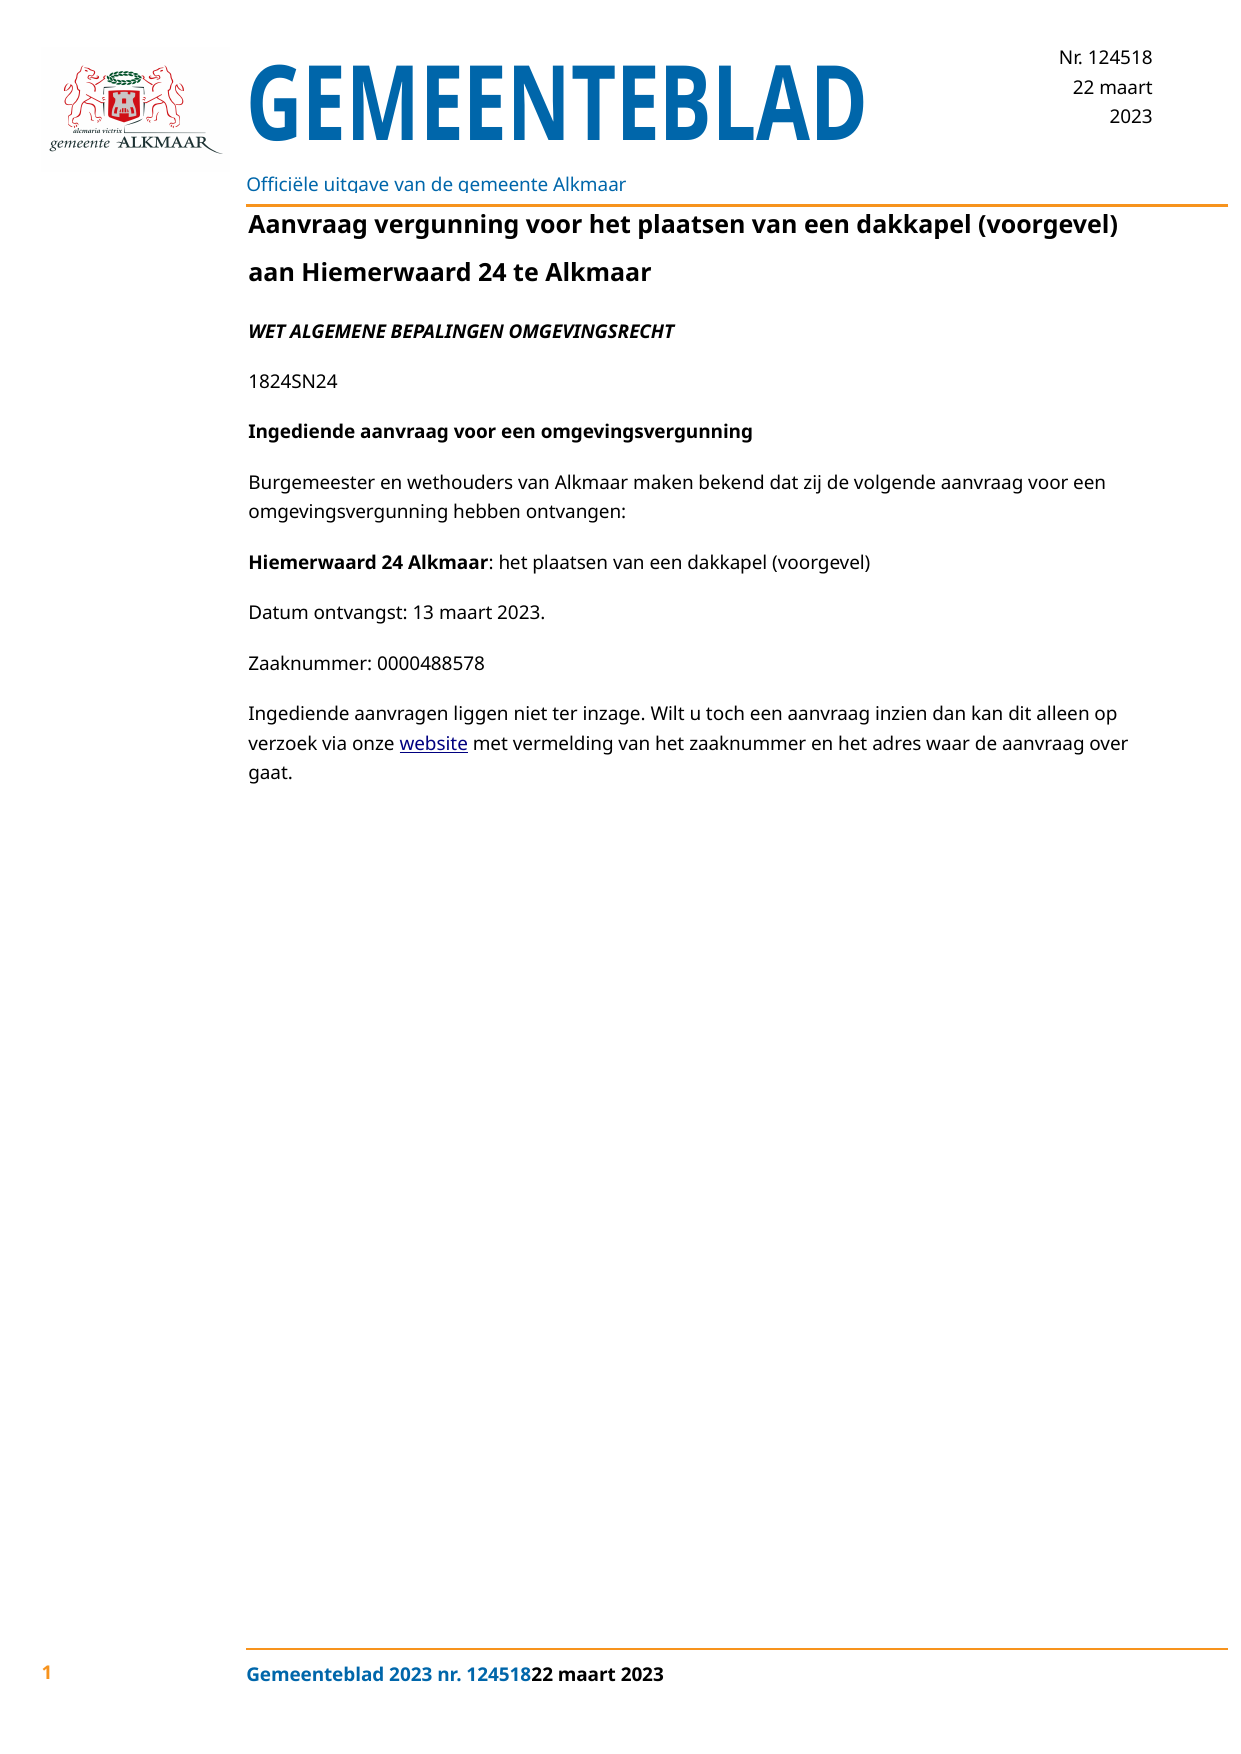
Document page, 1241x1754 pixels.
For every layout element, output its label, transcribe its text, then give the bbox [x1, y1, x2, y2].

text Hiemerwaard 24 Alkmaar: het plaatsen van een dakkapel (voorgevel) [248, 549, 1152, 575]
text Ingediende aanvraag voor een omgevingsvergunning [248, 419, 1152, 444]
text Aanvraag vergunning voor het plaatsen van een dakkapel (voorgevel) aan Hiemerwaard 24 te Alkmaar [248, 207, 1152, 288]
text Zaaknummer: 0000488578 [248, 650, 1152, 676]
text Ingediende aanvragen liggen niet ter inzage. Wilt u toch een aanvraag inzien dan kan dit alleen op verzoek via onze website met vermelding van het zaaknummer en het adres waar de aanvraag over gaat. [248, 700, 1152, 785]
picture [41, 47, 231, 172]
text 1824SN24 [248, 368, 1152, 394]
text WET ALGEMENE BEPALINGEN OMGEVINGSRECHT [248, 318, 1152, 344]
text Datum ontvangst: 13 maart 2023. [248, 599, 1152, 625]
text Burgemeester en wethouders van Alkmaar maken bekend dat zij de volgende aanvraag voor een omgevingsvergunning hebben ontvangen: [248, 469, 1152, 524]
